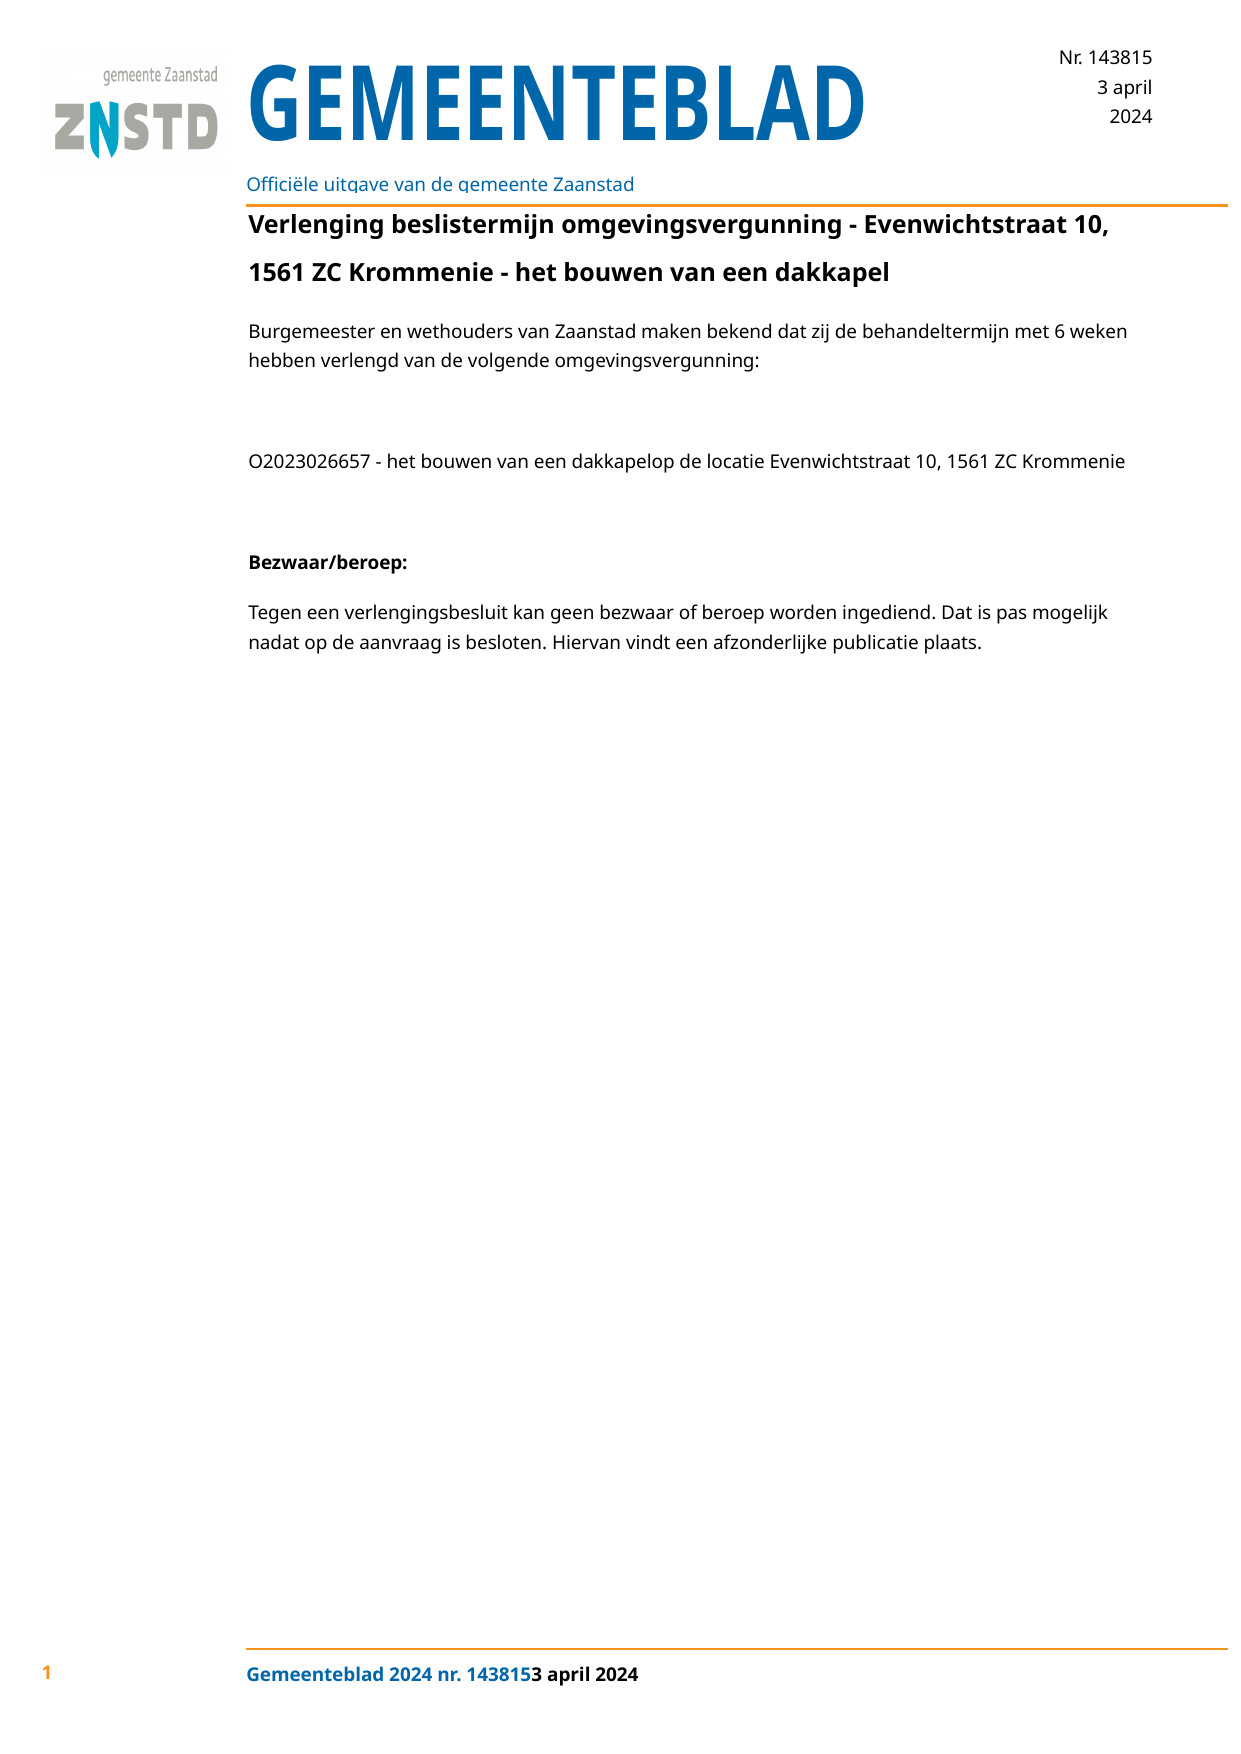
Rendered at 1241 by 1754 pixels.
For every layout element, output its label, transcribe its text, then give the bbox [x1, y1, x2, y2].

text Burgemeester en wethouders van Zaanstad maken bekend dat zij de behandeltermijn met 6 weken hebben verlengd van de volgende omgevingsvergunning: [248, 318, 1152, 373]
picture [41, 47, 231, 172]
text Tegen een verlengingsbesluit kan geen bezwaar of beroep worden ingediend. Dat is pas mogelijk nadat op de aanvraag is besloten. Hiervan vindt een afzonderlijke publicatie plaats. [248, 599, 1152, 655]
text O2023026657 - het bouwen van een dakkapelop de locatie Evenwichtstraat 10, 1561 ZC Krommenie [248, 448, 1152, 474]
text Bezwaar/beroep: [248, 549, 1152, 575]
text Verlenging beslistermijn omgevingsvergunning - Evenwichtstraat 10, 1561 ZC Krommenie - het bouwen van een dakkapel [248, 207, 1152, 288]
